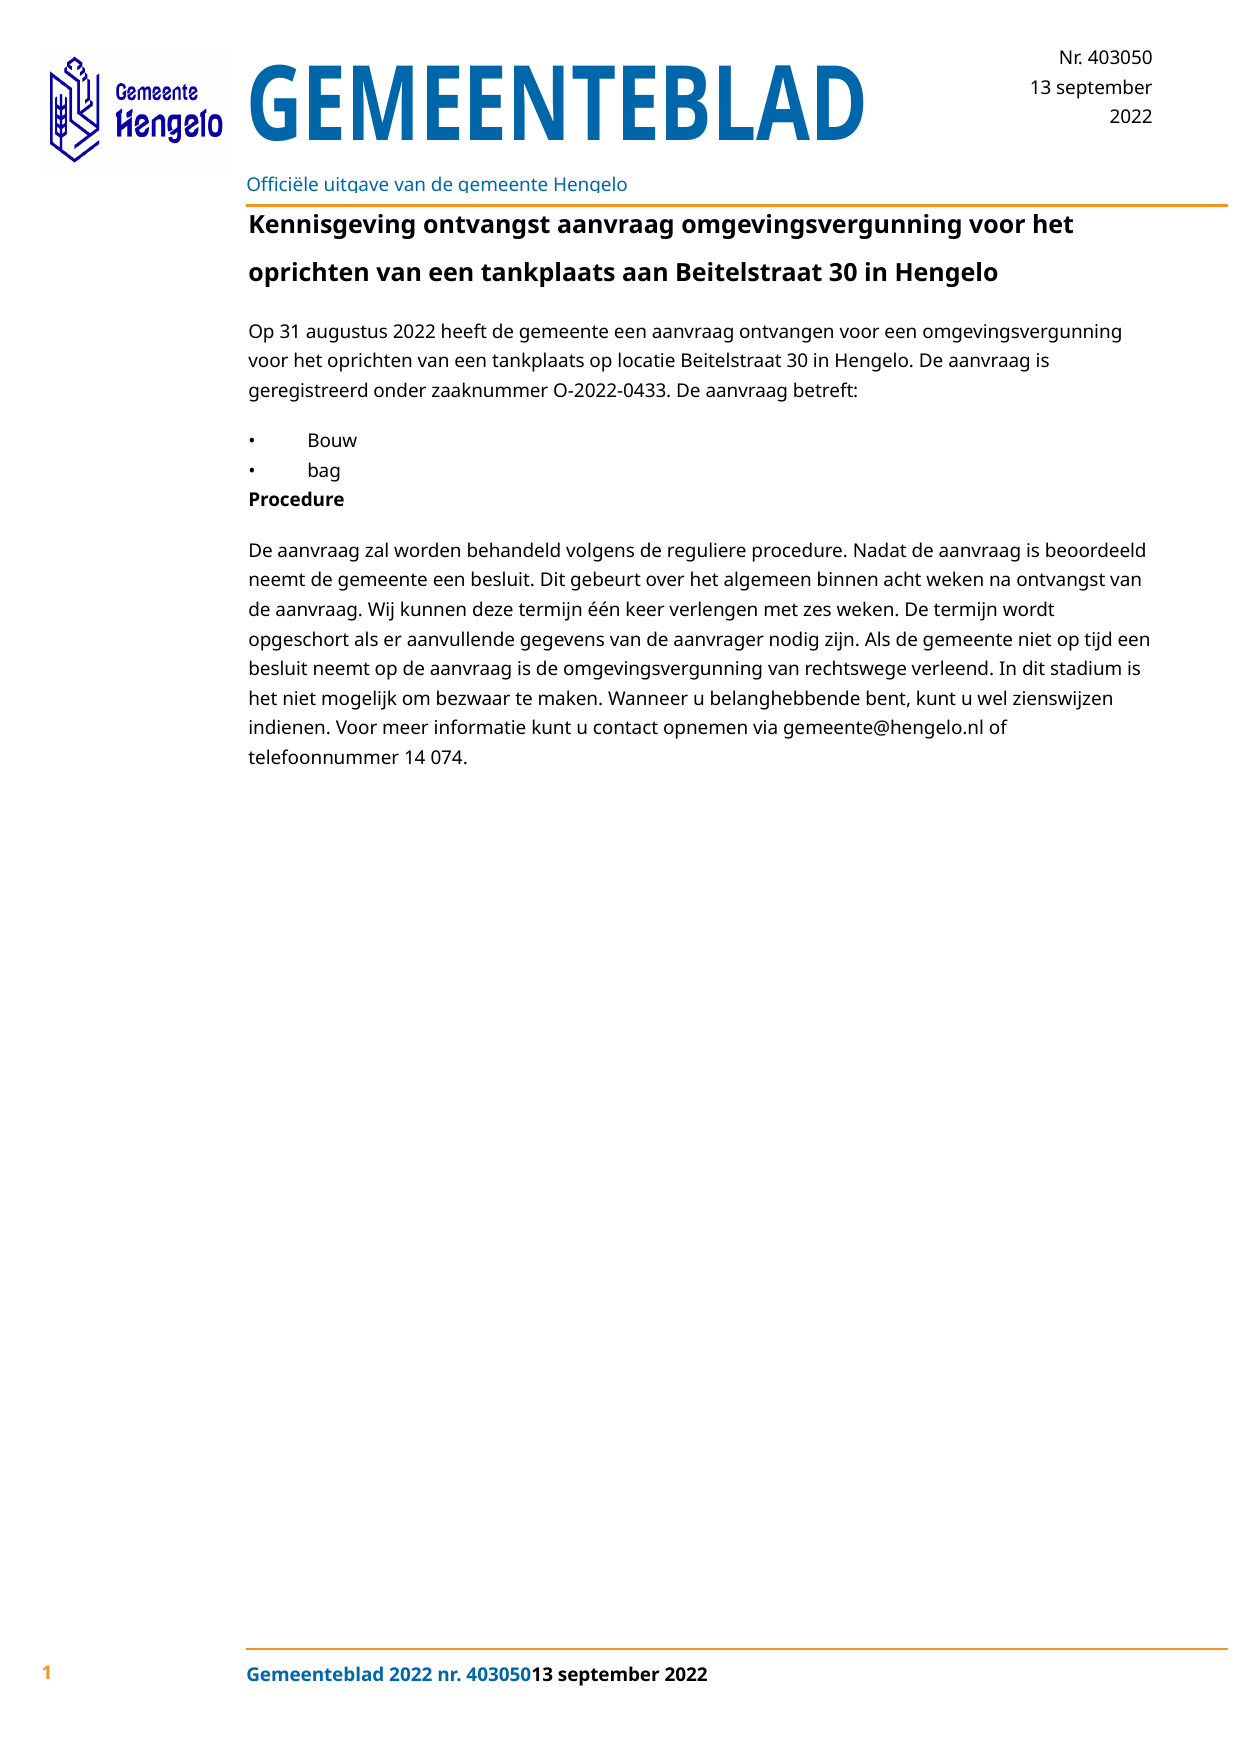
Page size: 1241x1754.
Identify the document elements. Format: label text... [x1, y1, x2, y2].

picture [41, 47, 231, 172]
text Kennisgeving ontvangst aanvraag omgevingsvergunning voor het oprichten van een tankplaats aan Beitelstraat 30 in Hengelo [248, 207, 1152, 288]
list bag [248, 457, 1152, 483]
text De aanvraag zal worden behandeld volgens de reguliere procedure. Nadat de aanvraag is beoordeeld neemt de gemeente een besluit. Dit gebeurt over het algemeen binnen acht weken na ontvangst van de aanvraag. Wij kunnen deze termijn één keer verlengen met zes weken. De termijn wordt opgeschort als er aanvullende gegevens van de aanvrager nodig zijn. Als de gemeente niet op tijd een besluit neemt op de aanvraag is de omgevingsvergunning van rechtswege verleend. In dit stadium is het niet mogelijk om bezwaar te maken. Wanneer u belanghebbende bent, kunt u wel zienswijzen indienen. Voor meer informatie kunt u contact opnemen via gemeente@hengelo.nl of telefoonnummer 14 074. [248, 537, 1152, 770]
text Procedure [248, 487, 1152, 512]
text Op 31 augustus 2022 heeft de gemeente een aanvraag ontvangen voor een omgevingsvergunning voor het oprichten van een tankplaats op locatie Beitelstraat 30 in Hengelo. De aanvraag is geregistreerd onder zaaknummer O-2022-0433. De aanvraag betreft: [248, 318, 1152, 403]
list Bouw [248, 427, 1152, 453]
